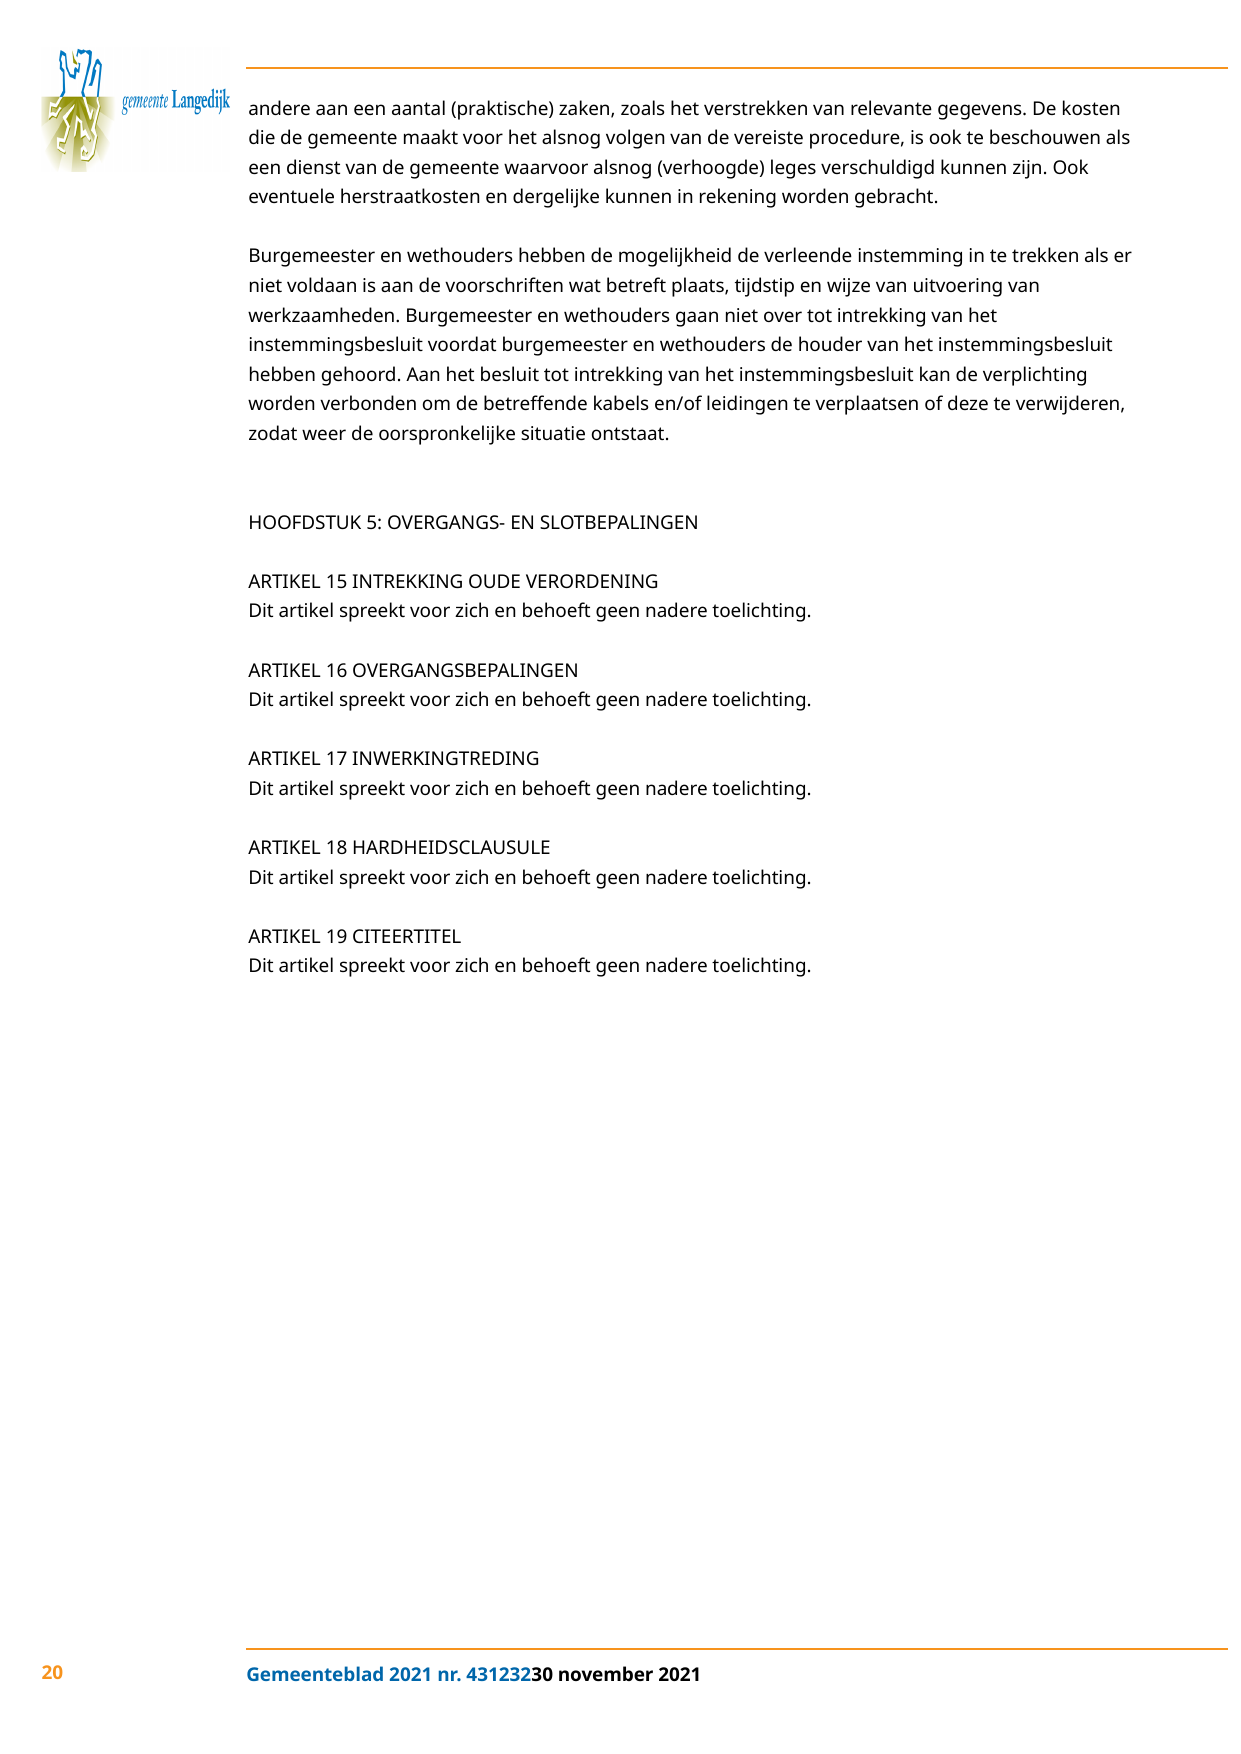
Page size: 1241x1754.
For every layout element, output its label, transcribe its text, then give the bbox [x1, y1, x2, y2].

text HOOFDSTUK 5: OVERGANGS- EN SLOTBEPALINGEN [248, 509, 1152, 535]
text ARTIKEL 18 HARDHEIDSCLAUSULE [248, 834, 1152, 860]
text Burgemeester en wethouders hebben de mogelijkheid de verleende instemming in te trekken als er niet voldaan is aan de voorschriften wat betreft plaats, tijdstip en wijze van uitvoering van werkzaamheden. Burgemeester en wethouders gaan niet over tot intrekking van het instemmingsbesluit voordat burgemeester en wethouders de houder van het instemmingsbesluit hebben gehoord. Aan het besluit tot intrekking van het instemmingsbesluit kan de verplichting worden verbonden om de betreffende kabels en/of leidingen te verplaatsen of deze te verwijderen, zodat weer de oorspronkelijke situatie ontstaat. [248, 243, 1152, 446]
text Dit artikel spreekt voor zich en behoeft geen nadere toelichting. [248, 686, 1152, 712]
text Dit artikel spreekt voor zich en behoeft geen nadere toelichting. [248, 775, 1152, 801]
text ARTIKEL 17 INWERKINGTREDING [248, 746, 1152, 771]
text ARTIKEL 19 CITEERTITEL [248, 923, 1152, 949]
text ARTIKEL 16 OVERGANGSBEPALINGEN [248, 657, 1152, 683]
picture [41, 47, 231, 172]
text Dit artikel spreekt voor zich en behoeft geen nadere toelichting. [248, 953, 1152, 978]
text Dit artikel spreekt voor zich en behoeft geen nadere toelichting. [248, 598, 1152, 623]
text Dit artikel spreekt voor zich en behoeft geen nadere toelichting. [248, 864, 1152, 890]
text ARTIKEL 15 INTREKKING OUDE VERORDENING [248, 568, 1152, 594]
text andere aan een aantal (praktische) zaken, zoals het verstrekken van relevante gegevens. De kosten die de gemeente maakt voor het alsnog volgen van de vereiste procedure, is ook te beschouwen als een dienst van de gemeente waarvoor alsnog (verhoogde) leges verschuldigd kunnen zijn. Ook eventuele herstraatkosten en dergelijke kunnen in rekening worden gebracht. [248, 95, 1152, 209]
